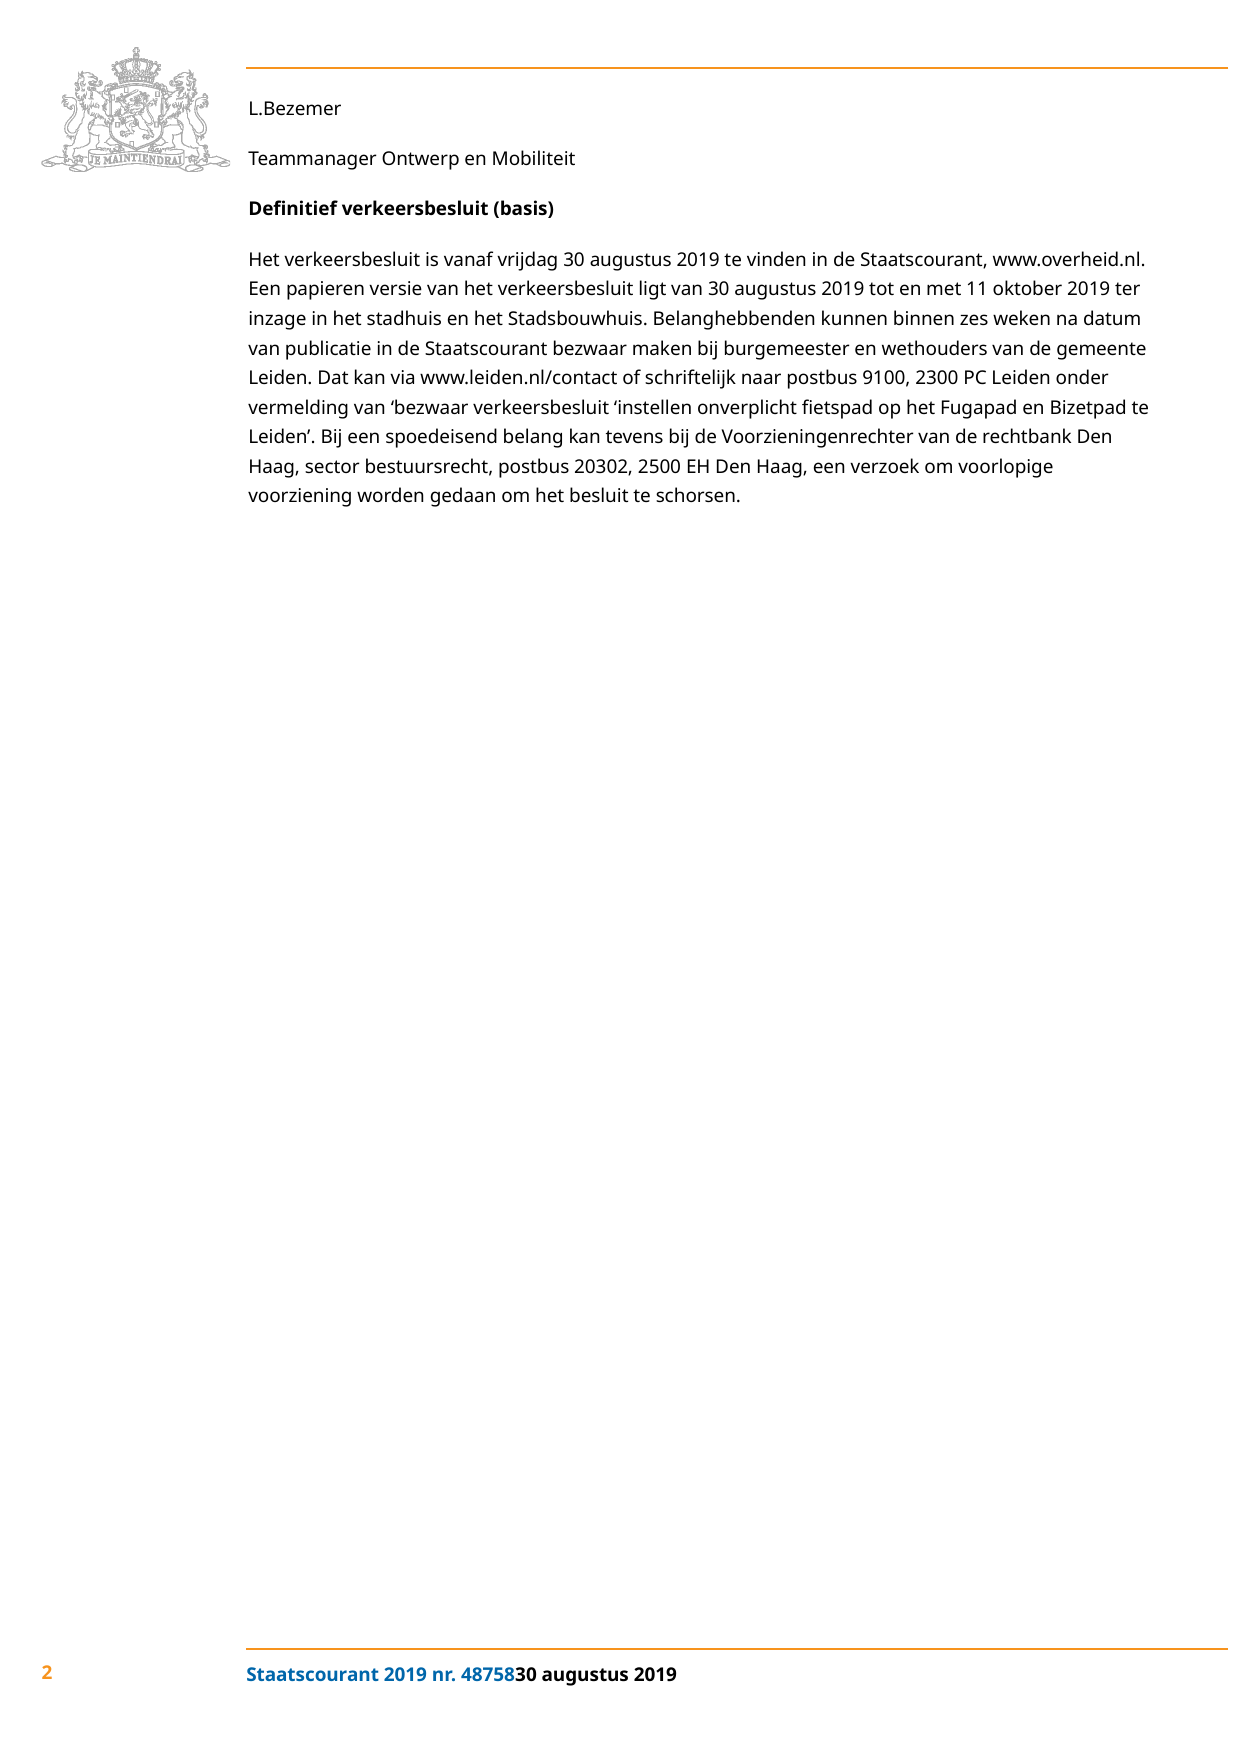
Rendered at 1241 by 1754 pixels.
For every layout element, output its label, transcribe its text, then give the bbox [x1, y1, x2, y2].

text Teammanager Ontwerp en Mobiliteit [248, 145, 1152, 171]
text Definitief verkeersbesluit (basis) [248, 196, 1152, 221]
text L.Bezemer [248, 95, 1152, 121]
text Het verkeersbesluit is vanaf vrijdag 30 augustus 2019 te vinden in de Staatscourant, www.overheid.nl. Een papieren versie van het verkeersbesluit ligt van 30 augustus 2019 tot en met 11 oktober 2019 ter inzage in het stadhuis en het Stadsbouwhuis. Belanghebbenden kunnen binnen zes weken na datum van publicatie in de Staatscourant bezwaar maken bij burgemeester en wethouders van de gemeente Leiden. Dat kan via www.leiden.nl/contact of schriftelijk naar postbus 9100, 2300 PC Leiden onder vermelding van ‘bezwaar verkeersbesluit ‘instellen onverplicht fietspad op het Fugapad en Bizetpad te Leiden’. Bij een spoedeisend belang kan tevens bij de Voorzieningenrechter van de rechtbank Den Haag, sector bestuursrecht, postbus 20302, 2500 EH Den Haag, een verzoek om voorlopige voorziening worden gedaan om het besluit te schorsen. [248, 246, 1152, 508]
picture [41, 47, 231, 172]
